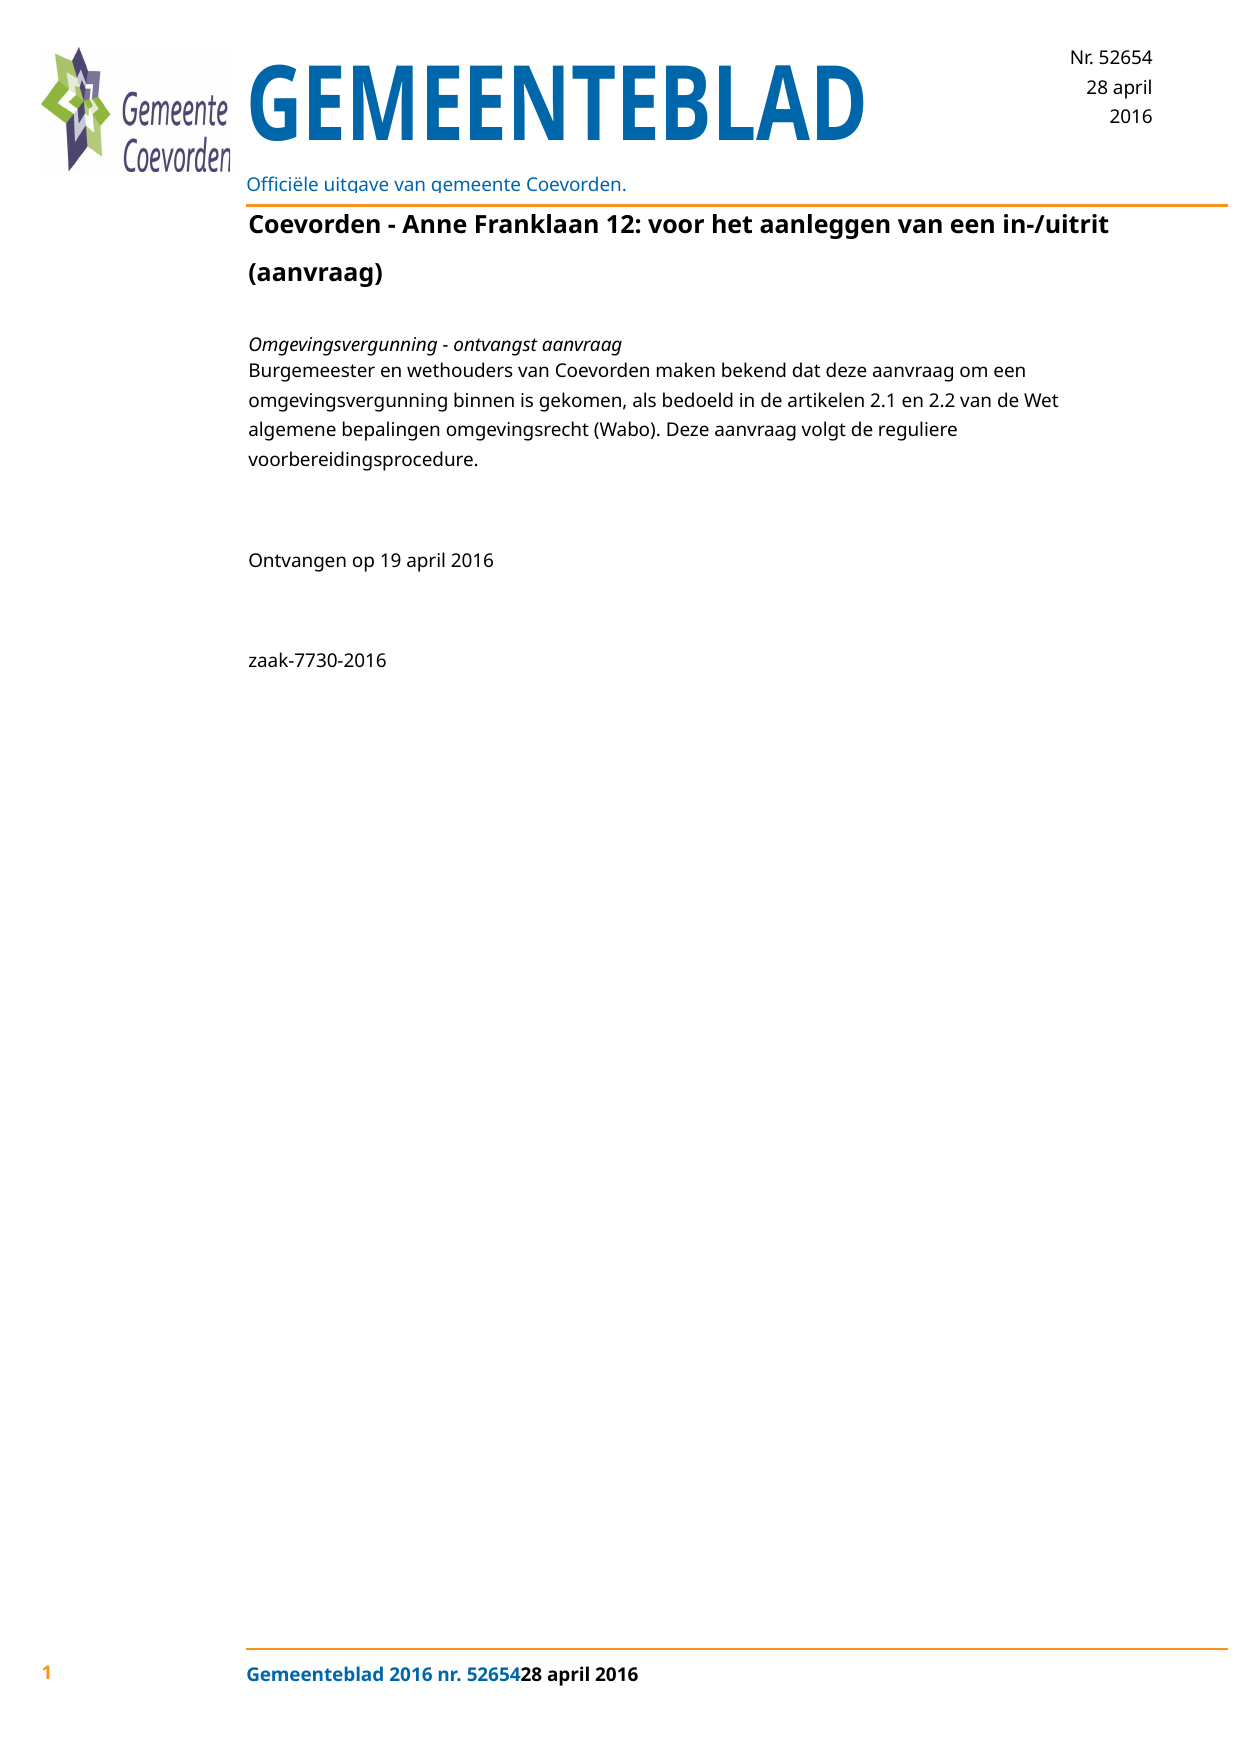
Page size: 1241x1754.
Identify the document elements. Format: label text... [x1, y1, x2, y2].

text Omgevingsvergunning - ontvangst aanvraag [248, 331, 1152, 357]
text Burgemeester en wethouders van Coevorden maken bekend dat deze aanvraag om een omgevingsvergunning binnen is gekomen, als bedoeld in de artikelen 2.1 en 2.2 van de Wet algemene bepalingen omgevingsrecht (Wabo). Deze aanvraag volgt de reguliere voorbereidingsprocedure. [248, 357, 1152, 472]
picture [41, 47, 231, 172]
text Coevorden - Anne Franklaan 12: voor het aanleggen van een in-/uitrit (aanvraag) [248, 207, 1152, 288]
text Ontvangen op 19 april 2016 [248, 547, 1152, 572]
text zaak-7730-2016 [248, 648, 1152, 673]
